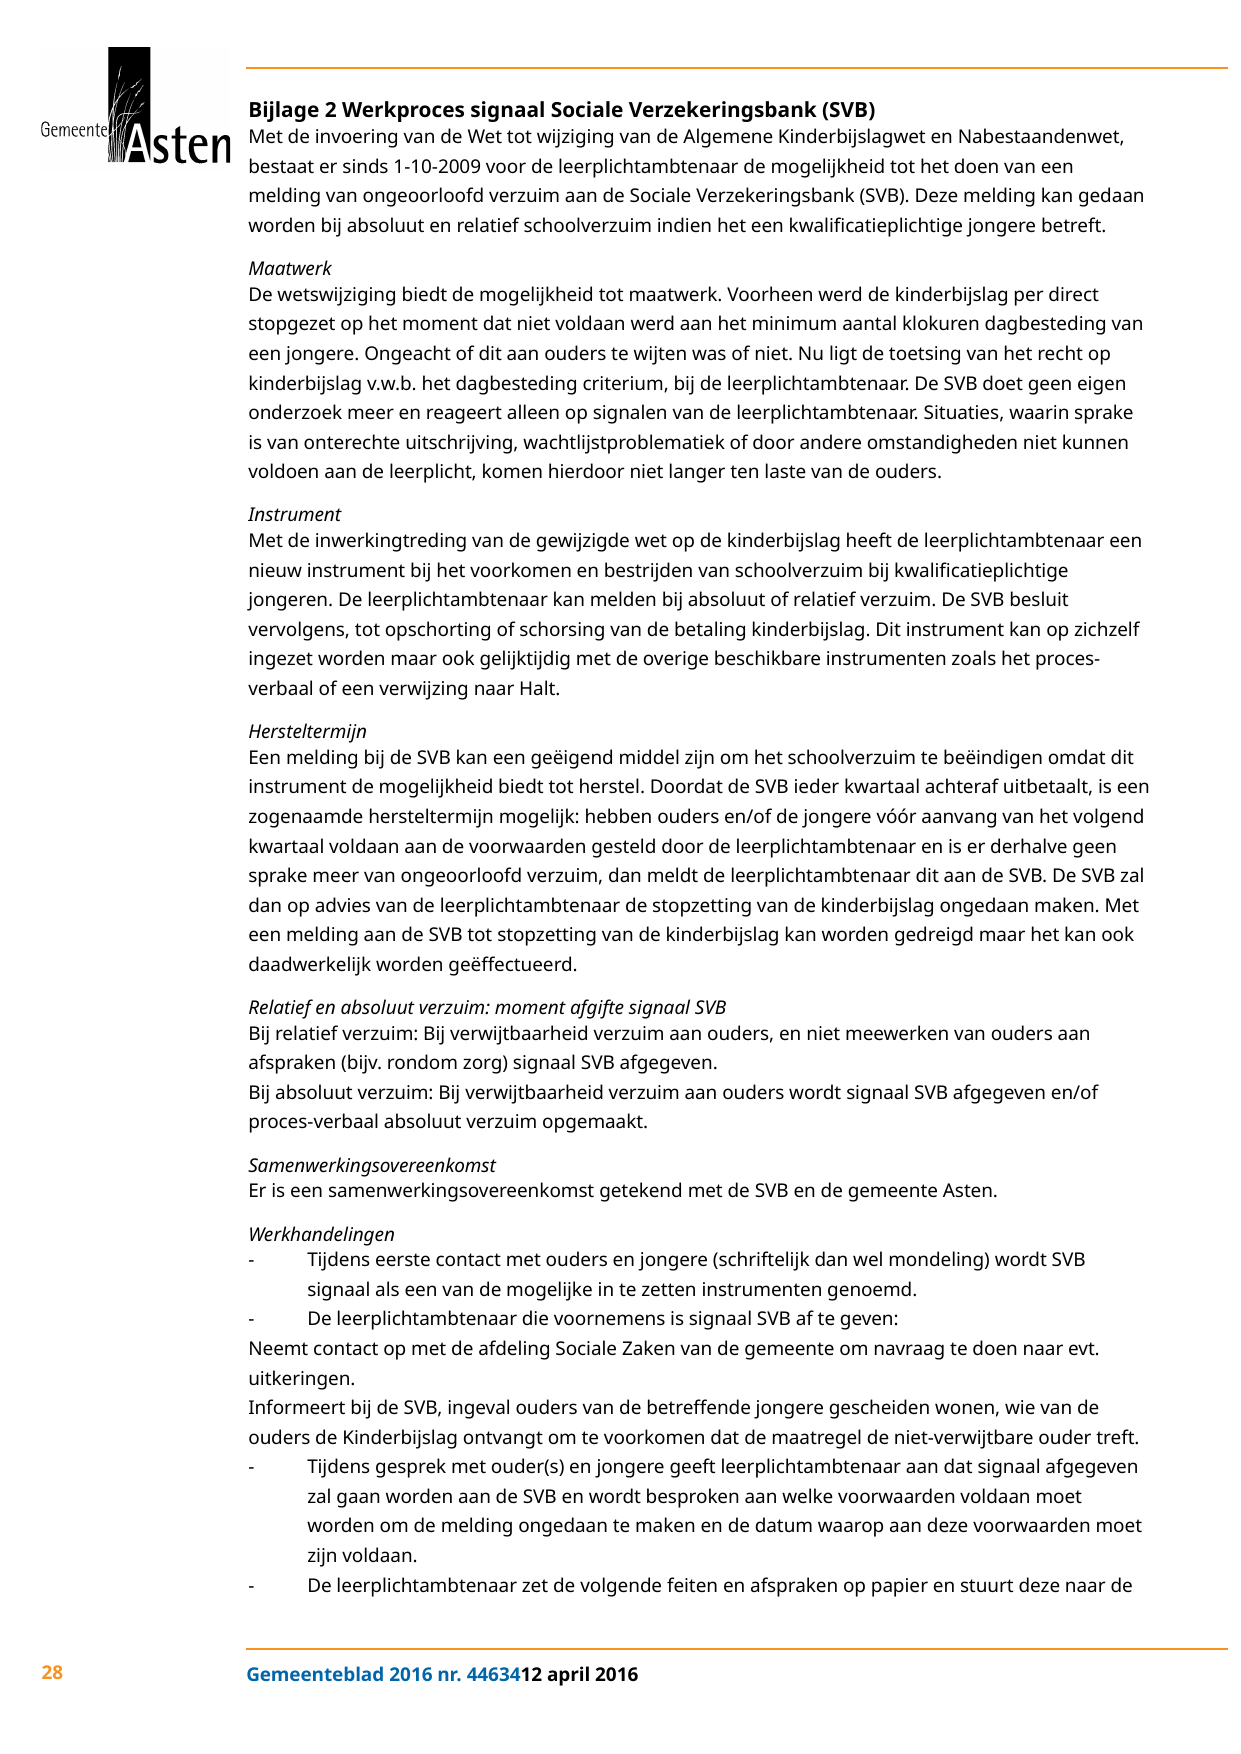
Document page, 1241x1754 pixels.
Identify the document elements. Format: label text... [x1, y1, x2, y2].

text De wetswijziging biedt de mogelijkheid tot maatwerk. Voorheen werd de kinderbijslag per direct stopgezet op het moment dat niet voldaan werd aan het minimum aantal klokuren dagbesteding van een jongere. Ongeacht of dit aan ouders te wijten was of niet. Nu ligt de toetsing van het recht op kinderbijslag v.w.b. het dagbesteding criterium, bij de leerplichtambtenaar. De SVB doet geen eigen onderzoek meer en reageert alleen op signalen van de leerplichtambtenaar. Situaties, waarin sprake is van onterechte uitschrijving, wachtlijstproblematiek of door andere omstandigheden niet kunnen voldoen aan de leerplicht, komen hierdoor niet langer ten laste van de ouders. [248, 281, 1152, 484]
text Met de inwerkingtreding van de gewijzigde wet op de kinderbijslag heeft de leerplichtambtenaar een nieuw instrument bij het voorkomen en bestrijden van schoolverzuim bij kwalificatieplichtige jongeren. De leerplichtambtenaar kan melden bij absoluut of relatief verzuim. De SVB besluit vervolgens, tot opschorting of schorsing van de betaling kinderbijslag. Dit instrument kan op zichzelf ingezet worden maar ook gelijktijdig met de overige beschikbare instrumenten zoals het proces-verbaal of een verwijzing naar Halt. [248, 527, 1152, 701]
text Informeert bij de SVB, ingeval ouders van de betreffende jongere gescheiden wonen, wie van de ouders de Kinderbijslag ontvangt om te voorkomen dat de maatregel de niet-verwijtbare ouder treft. [248, 1394, 1152, 1450]
text Hersteltermijn [248, 718, 1152, 744]
picture [41, 47, 231, 172]
text Neemt contact op met de afdeling Sociale Zaken van de gemeente om navraag te doen naar evt. uitkeringen. [248, 1335, 1152, 1391]
text Met de invoering van de Wet tot wijziging van de Algemene Kinderbijslagwet en Nabestaandenwet, bestaat er sinds 1-10-2009 voor de leerplichtambtenaar de mogelijkheid tot het doen van een melding van ongeoorloofd verzuim aan de Sociale Verzekeringsbank (SVB). Deze melding kan gedaan worden bij absoluut en relatief schoolverzuim indien het een kwalificatieplichtige jongere betreft. [248, 123, 1152, 238]
text Bij absoluut verzuim: Bij verwijtbaarheid verzuim aan ouders wordt signaal SVB afgegeven en/of proces-verbaal absoluut verzuim opgemaakt. [248, 1079, 1152, 1134]
list De leerplichtambtenaar die voornemens is signaal SVB af te geven: [248, 1306, 1152, 1331]
list Tijdens gesprek met ouder(s) en jongere geeft leerplichtambtenaar aan dat signaal afgegeven zal gaan worden aan de SVB en wordt besproken aan welke voorwaarden voldaan moet worden om de melding ongedaan te maken en de datum waarop aan deze voorwaarden moet zijn voldaan. [248, 1453, 1152, 1568]
text Instrument [248, 502, 1152, 527]
list De leerplichtambtenaar zet de volgende feiten en afspraken op papier en stuurt deze naar de [248, 1572, 1152, 1598]
text Bijlage 2 Werkproces signaal Sociale Verzekeringsbank (SVB) [248, 95, 1152, 123]
text Relatief en absoluut verzuim: moment afgifte signaal SVB [248, 994, 1152, 1020]
text Werkhandelingen [248, 1221, 1152, 1246]
text Een melding bij de SVB kan een geëigend middel zijn om het schoolverzuim te beëindigen omdat dit instrument de mogelijkheid biedt tot herstel. Doordat de SVB ieder kwartaal achteraf uitbetaalt, is een zogenaamde hersteltermijn mogelijk: hebben ouders en/of de jongere vóór aanvang van het volgend kwartaal voldaan aan de voorwaarden gesteld door de leerplichtambtenaar en is er derhalve geen sprake meer van ongeoorloofd verzuim, dan meldt de leerplichtambtenaar dit aan de SVB. De SVB zal dan op advies van de leerplichtambtenaar de stopzetting van de kinderbijslag ongedaan maken. Met een melding aan de SVB tot stopzetting van de kinderbijslag kan worden gedreigd maar het kan ook daadwerkelijk worden geëffectueerd. [248, 744, 1152, 977]
text Er is een samenwerkingsovereenkomst getekend met de SVB en de gemeente Asten. [248, 1178, 1152, 1203]
text Bij relatief verzuim: Bij verwijtbaarheid verzuim aan ouders, en niet meewerken van ouders aan afspraken (bijv. rondom zorg) signaal SVB afgegeven. [248, 1020, 1152, 1075]
text Maatwerk [248, 255, 1152, 281]
list Tijdens eerste contact met ouders en jongere (schriftelijk dan wel mondeling) wordt SVB signaal als een van de mogelijke in te zetten instrumenten genoemd. [248, 1246, 1152, 1302]
text Samenwerkingsovereenkomst [248, 1152, 1152, 1178]
